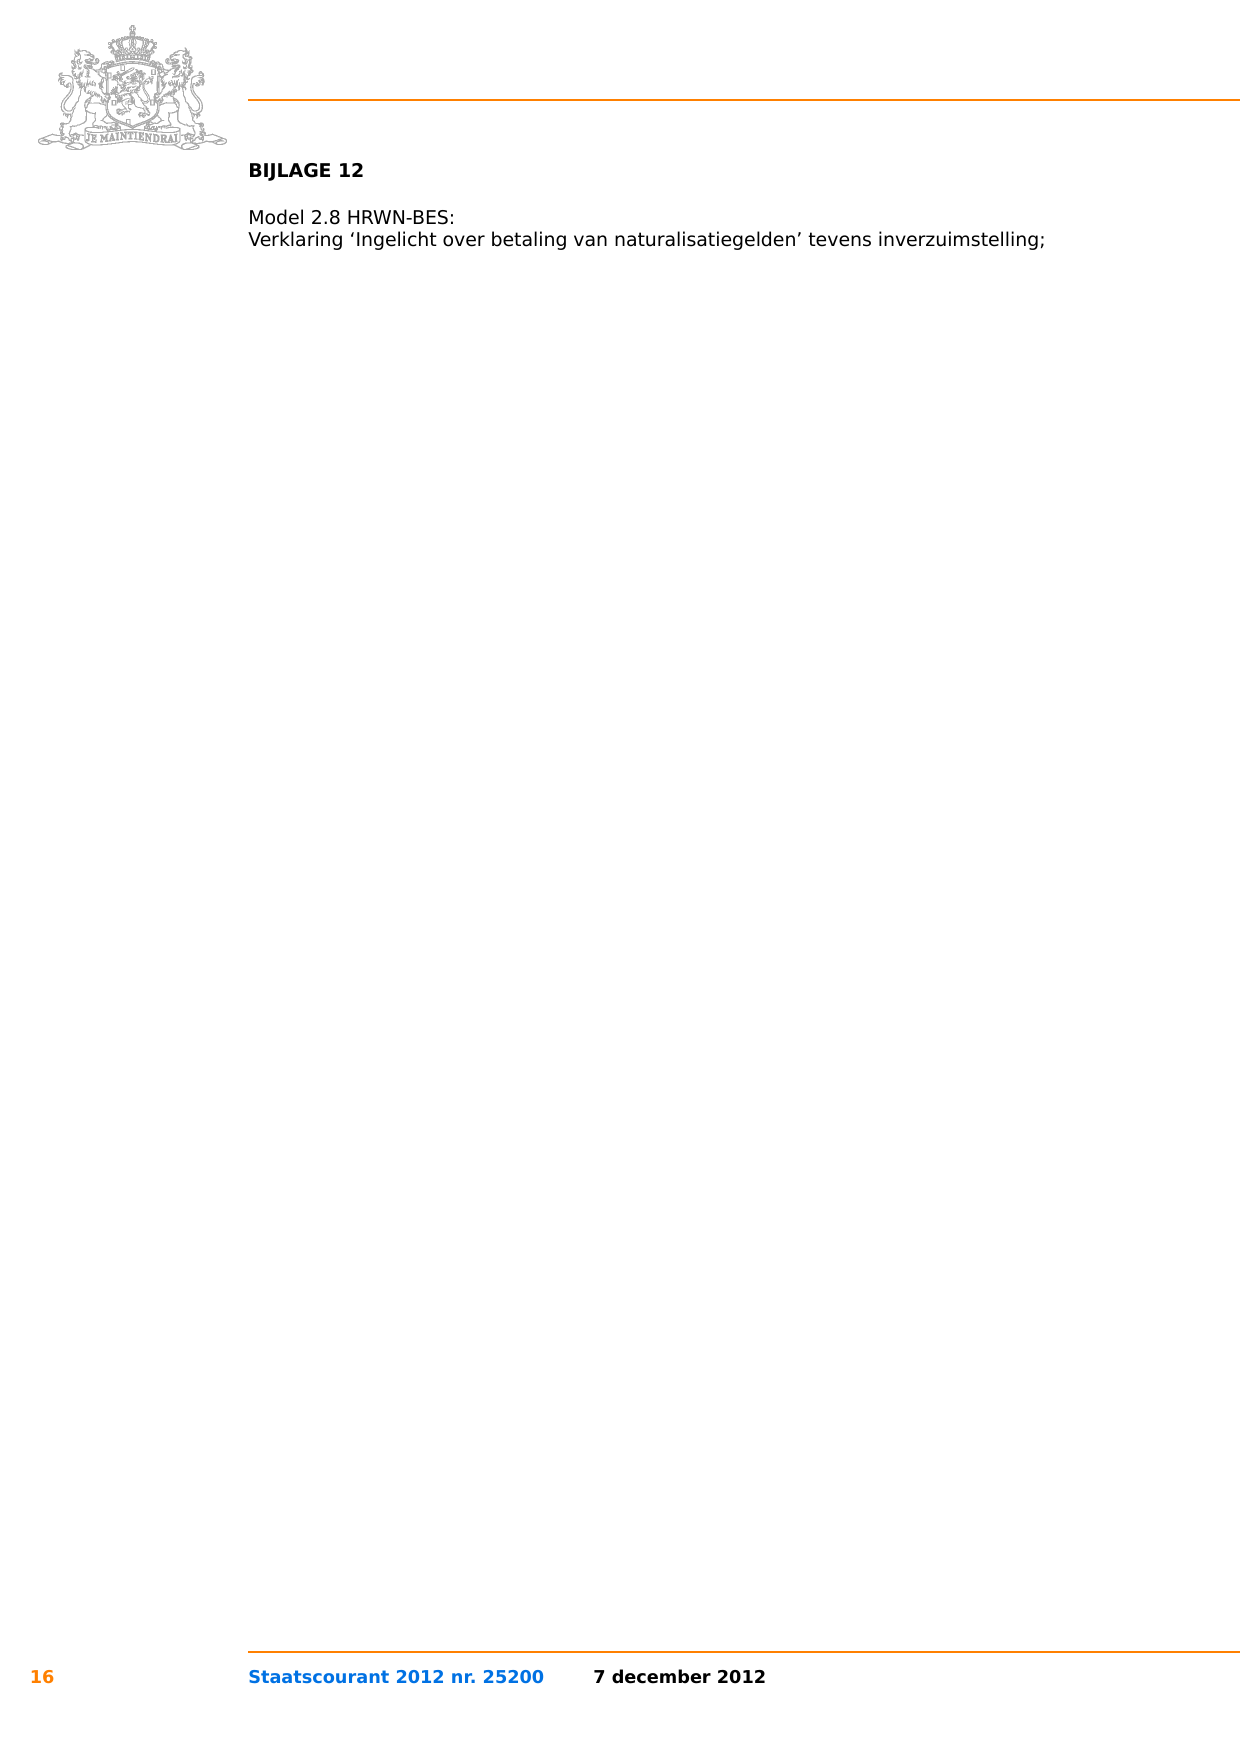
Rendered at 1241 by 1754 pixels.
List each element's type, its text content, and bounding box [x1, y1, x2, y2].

picture [38, 25, 227, 150]
text Verklaring ‘Ingelicht over betaling van naturalisatiegelden’ tevens inverzuimstelling; [248, 229, 1163, 251]
subtitle BIJLAGE 12 [248, 160, 1163, 182]
text Model 2.8 HRWN-BES: [248, 207, 1163, 229]
